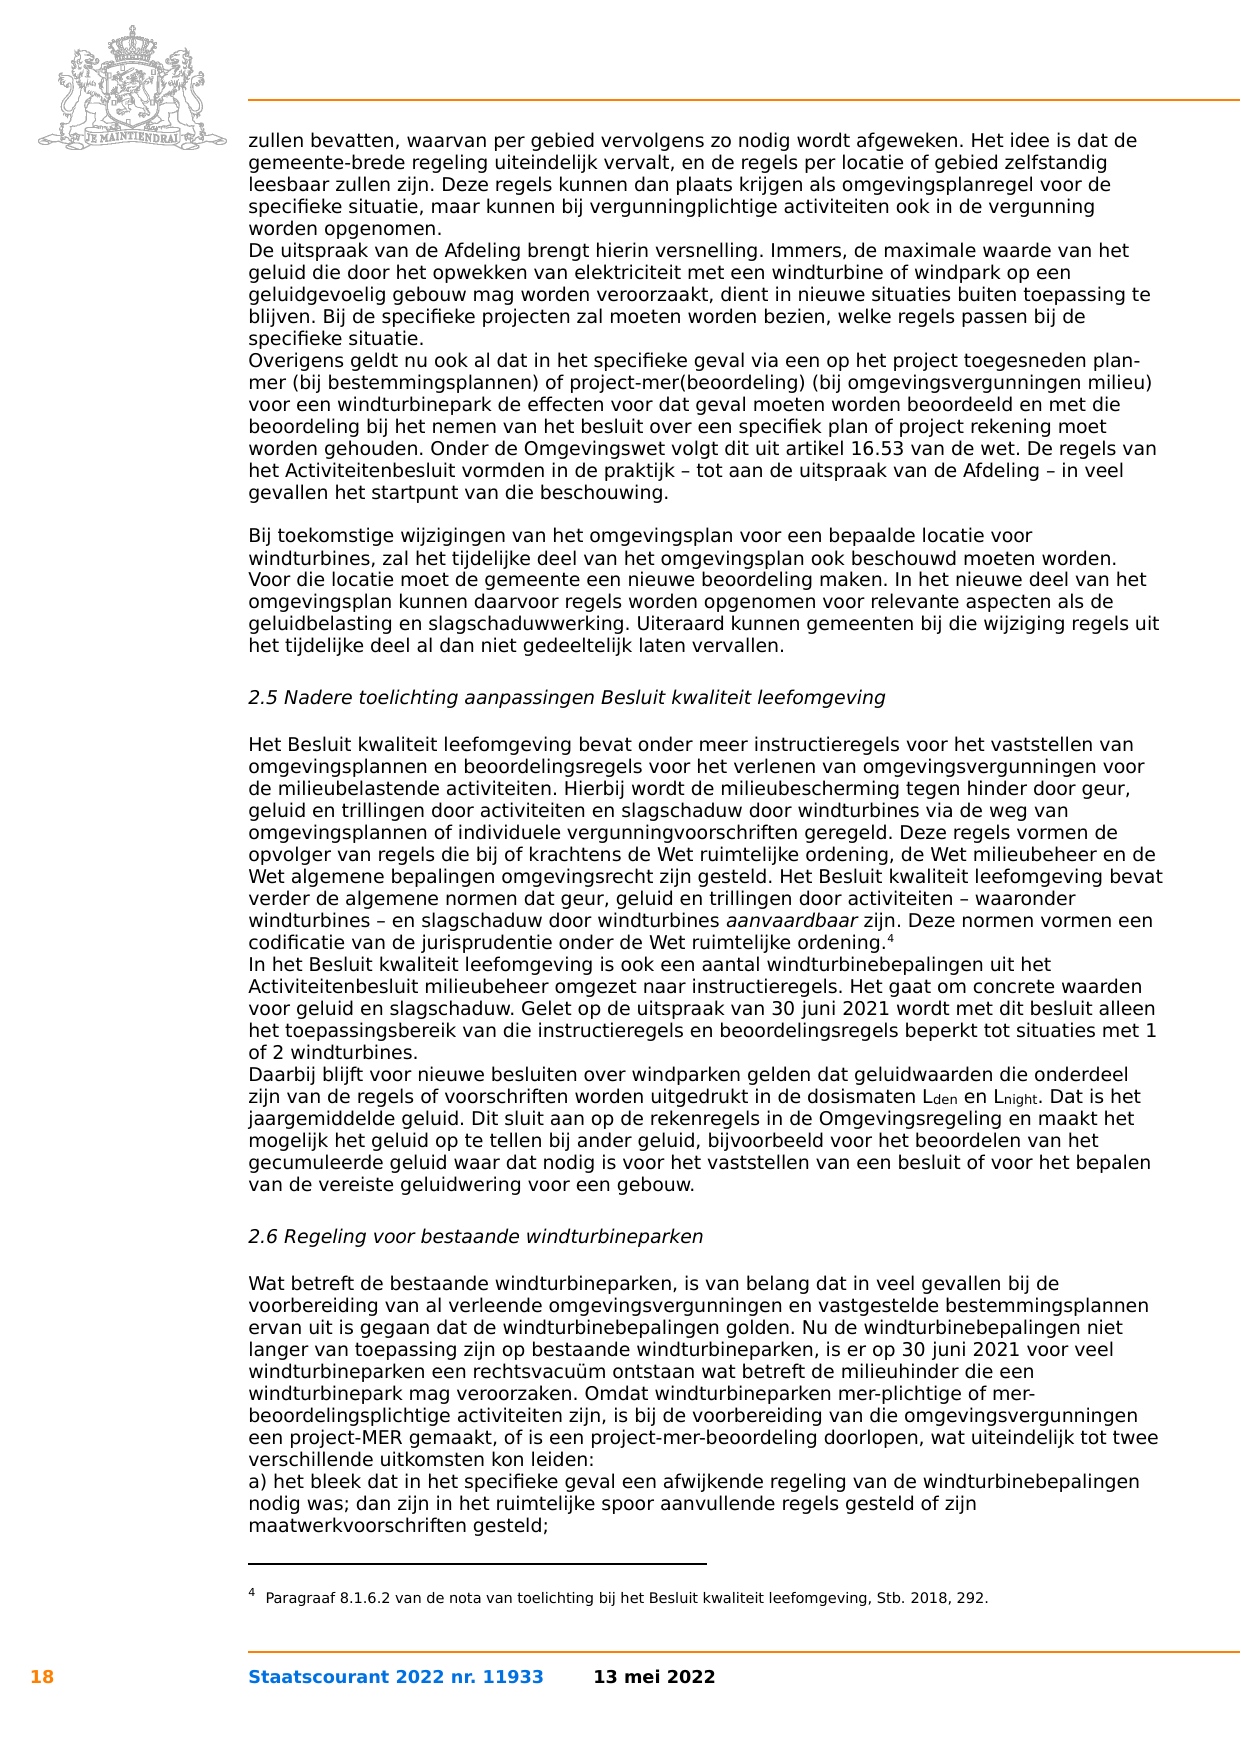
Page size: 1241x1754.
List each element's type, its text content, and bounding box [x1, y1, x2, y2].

text zullen bevatten, waarvan per gebied vervolgens zo nodig wordt afgeweken. Het idee is dat de gemeente-brede regeling uiteindelijk vervalt, en de regels per locatie of gebied zelfstandig leesbaar zullen zijn. Deze regels kunnen dan plaats krijgen als omgevingsplanregel voor de specifieke situatie, maar kunnen bij vergunningplichtige activiteiten ook in de vergunning worden opgenomen. [248, 130, 1163, 240]
text Overigens geldt nu ook al dat in het specifieke geval via een op het project toegesneden plan-mer (bij bestemmingsplannen) of project-mer(beoordeling) (bij omgevingsvergunningen milieu) voor een windturbinepark de effecten voor dat geval moeten worden beoordeeld en met die beoordeling bij het nemen van het besluit over een specifiek plan of project rekening moet worden gehouden. Onder de Omgevingswet volgt dit uit artikel 16.53 van de wet. De regels van het Activiteitenbesluit vormden in de praktijk – tot aan de uitspraak van de Afdeling – in veel gevallen het startpunt van die beschouwing. [248, 350, 1163, 503]
text Wat betreft de bestaande windturbineparken, is van belang dat in veel gevallen bij de voorbereiding van al verleende omgevingsvergunningen en vastgestelde bestemmingsplannen ervan uit is gegaan dat de windturbinebepalingen golden. Nu de windturbinebepalingen niet langer van toepassing zijn op bestaande windturbineparken, is er op 30 juni 2021 voor veel windturbineparken een rechtsvacuüm ontstaan wat betreft de milieuhinder die een windturbinepark mag veroorzaken. Omdat windturbineparken mer-plichtige of mer-beoordelingsplichtige activiteiten zijn, is bij de voorbereiding van die omgevingsvergunningen een project-MER gemaakt, of is een project-mer-beoordeling doorlopen, wat uiteindelijk tot twee verschillende uitkomsten kon leiden: [248, 1273, 1163, 1471]
text Het Besluit kwaliteit leefomgeving bevat onder meer instructieregels voor het vaststellen van omgevingsplannen en beoordelingsregels voor het verlenen van omgevingsvergunningen voor de milieubelastende activiteiten. Hierbij wordt de milieubescherming tegen hinder door geur, geluid en trillingen door activiteiten en slagschaduw door windturbines via de weg van omgevingsplannen of individuele vergunningvoorschriften geregeld. Deze regels vormen de opvolger van regels die bij of krachtens de Wet ruimtelijke ordening, de Wet milieubeheer en de Wet algemene bepalingen omgevingsrecht zijn gesteld. Het Besluit kwaliteit leefomgeving bevat verder de algemene normen dat geur, geluid en trillingen door activiteiten – waaronder windturbines – en slagschaduw door windturbines aanvaardbaar zijn. Deze normen vormen een codificatie van de jurisprudentie onder de Wet ruimtelijke ordening. [248, 734, 1163, 954]
text Daarbij blijft voor nieuwe besluiten over windparken gelden dat geluidwaarden die onderdeel zijn van de regels of voorschriften worden uitgedrukt in de dosismaten Lden en Lnight. Dat is het jaargemiddelde geluid. Dit sluit aan op de rekenregels in de Omgevingsregeling en maakt het mogelijk het geluid op te tellen bij ander geluid, bijvoorbeeld voor het beoordelen van het gecumuleerde geluid waar dat nodig is voor het vaststellen van een besluit of voor het bepalen van de vereiste geluidwering voor een gebouw. [248, 1064, 1163, 1196]
subtitle 2.5 Nadere toelichting aanpassingen Besluit kwaliteit leefomgeving [248, 687, 1163, 709]
text In het Besluit kwaliteit leefomgeving is ook een aantal windturbinebepalingen uit het Activiteitenbesluit milieubeheer omgezet naar instructieregels. Het gaat om concrete waarden voor geluid en slagschaduw. Gelet op de uitspraak van 30 juni 2021 wordt met dit besluit alleen het toepassingsbereik van die instructieregels en beoordelingsregels beperkt tot situaties met 1 of 2 windturbines. [248, 954, 1163, 1064]
text a) het bleek dat in het specifieke geval een afwijkende regeling van de windturbinebepalingen nodig was; dan zijn in het ruimtelijke spoor aanvullende regels gesteld of zijn maatwerkvoorschriften gesteld; [248, 1471, 1163, 1537]
subtitle 2.6 Regeling voor bestaande windturbineparken [248, 1226, 1163, 1248]
text Bij toekomstige wijzigingen van het omgevingsplan voor een bepaalde locatie voor windturbines, zal het tijdelijke deel van het omgevingsplan ook beschouwd moeten worden. Voor die locatie moet de gemeente een nieuwe beoordeling maken. In het nieuwe deel van het omgevingsplan kunnen daarvoor regels worden opgenomen voor relevante aspecten als de geluidbelasting en slagschaduwwerking. Uiteraard kunnen gemeenten bij die wijziging regels uit het tijdelijke deel al dan niet gedeeltelijk laten vervallen. [248, 525, 1163, 657]
text De uitspraak van de Afdeling brengt hierin versnelling. Immers, de maximale waarde van het geluid die door het opwekken van elektriciteit met een windturbine of windpark op een geluidgevoelig gebouw mag worden veroorzaakt, dient in nieuwe situaties buiten toepassing te blijven. Bij de specifieke projecten zal moeten worden bezien, welke regels passen bij de specifieke situatie. [248, 240, 1163, 350]
text Paragraaf 8.1.6.2 van de nota van toelichting bij het Besluit kwaliteit leefomgeving, Stb. 2018, 292. [248, 1586, 1163, 1608]
picture [38, 25, 227, 150]
